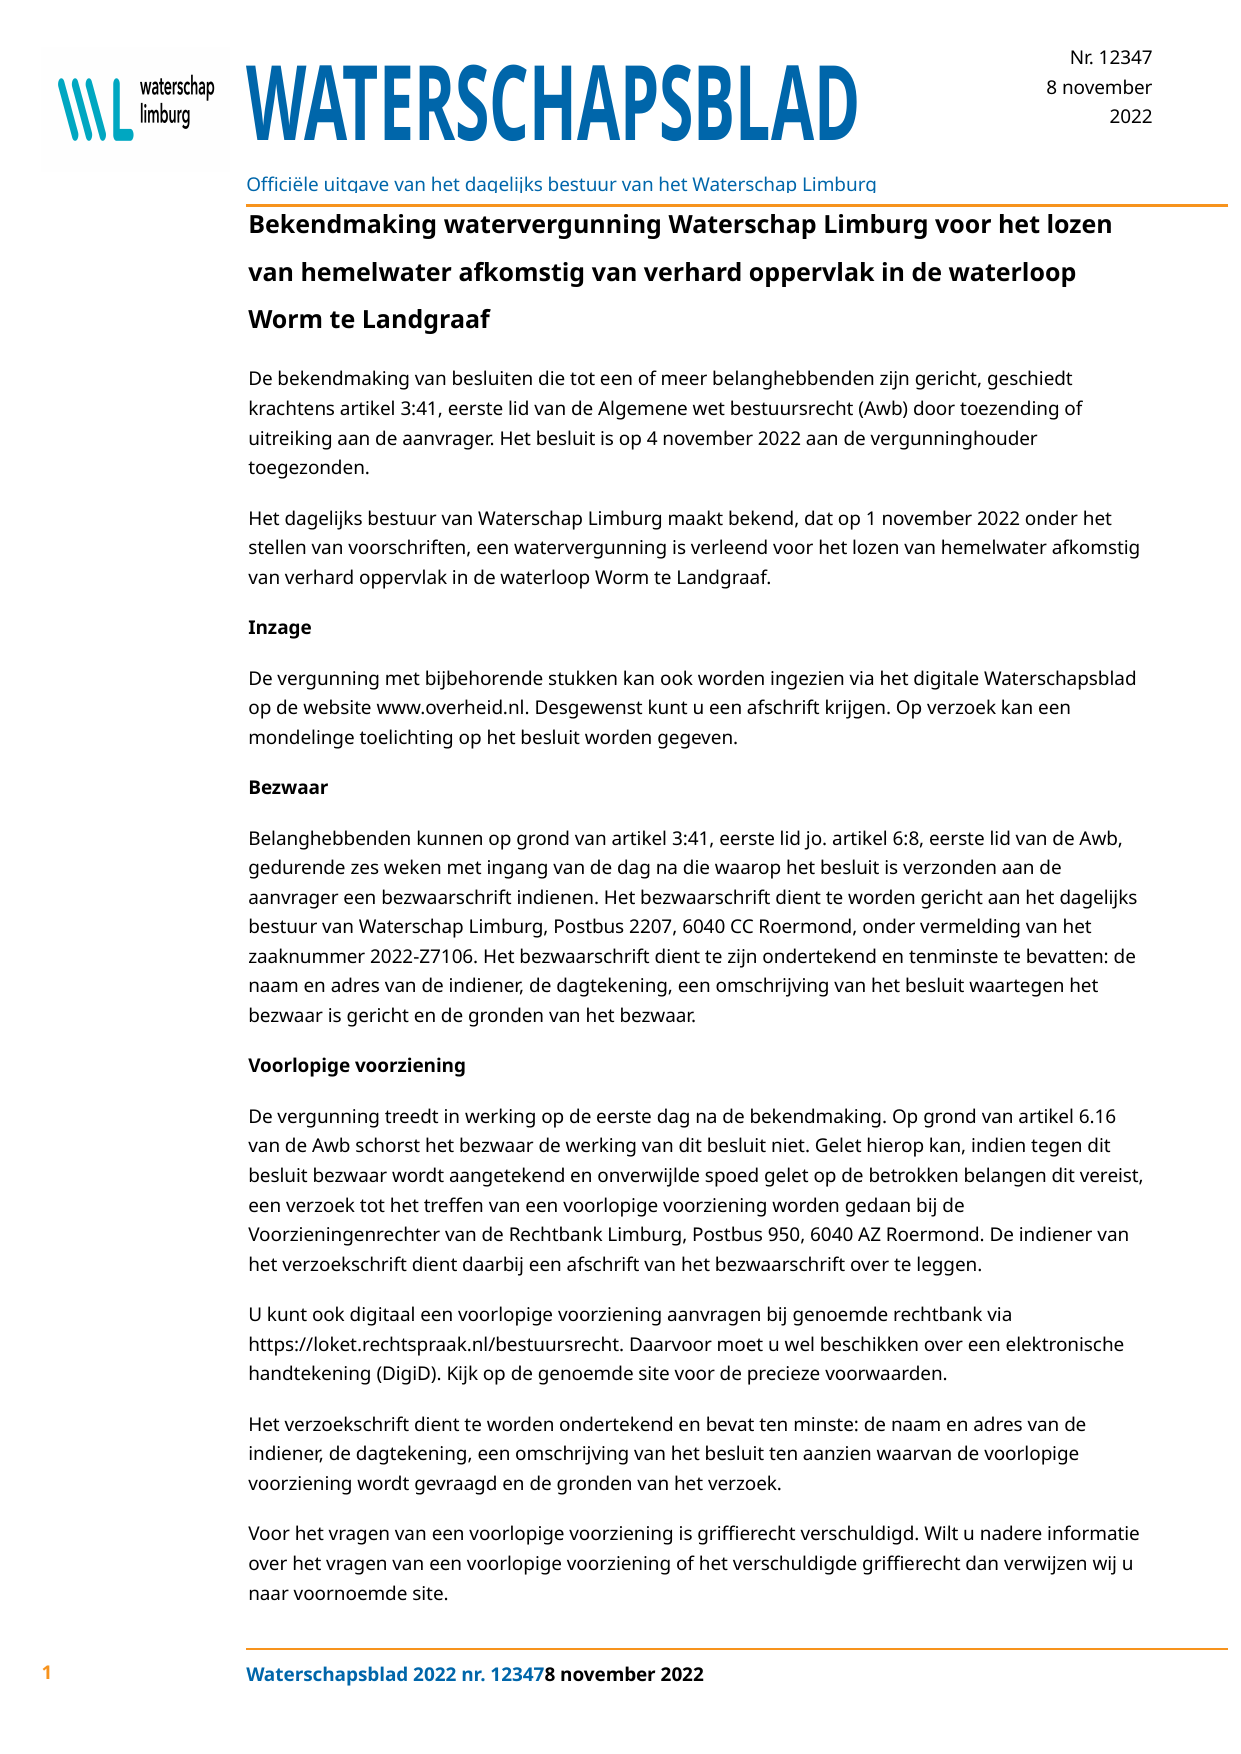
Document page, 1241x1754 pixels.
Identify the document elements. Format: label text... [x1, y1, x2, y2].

text U kunt ook digitaal een voorlopige voorziening aanvragen bij genoemde rechtbank via https://loket.rechtspraak.nl/bestuursrecht. Daarvoor moet u wel beschikken over een elektronische handtekening (DigiD). Kijk op de genoemde site voor de precieze voorwaarden. [248, 1301, 1152, 1386]
text Bekendmaking watervergunning Waterschap Limburg voor het lozen van hemelwater afkomstig van verhard oppervlak in de waterloop Worm te Landgraaf [248, 207, 1152, 336]
text De vergunning treedt in werking op de eerste dag na de bekendmaking. Op grond van artikel 6.16 van de Awb schorst het bezwaar de werking van dit besluit niet. Gelet hierop kan, indien tegen dit besluit bezwaar wordt aangetekend en onverwijlde spoed gelet op de betrokken belangen dit vereist, een verzoek tot het treffen van een voorlopige voorziening worden gedaan bij de Voorzieningenrechter van de Rechtbank Limburg, Postbus 950, 6040 AZ Roermond. De indiener van het verzoekschrift dient daarbij een afschrift van het bezwaarschrift over te leggen. [248, 1103, 1152, 1277]
text Voor het vragen van een voorlopige voorziening is griffierecht verschuldigd. Wilt u nadere informatie over het vragen van een voorlopige voorziening of het verschuldigde griffierecht dan verwijzen wij u naar voornoemde site. [248, 1521, 1152, 1605]
text Inzage [248, 614, 1152, 640]
picture [41, 47, 231, 172]
text Het verzoekschrift dient te worden ondertekend en bevat ten minste: de naam en adres van de indiener, de dagtekening, een omschrijving van het besluit ten aanzien waarvan de voorlopige voorziening wordt gevraagd en de gronden van het verzoek. [248, 1411, 1152, 1496]
text Bezwaar [248, 774, 1152, 800]
text Het dagelijks bestuur van Waterschap Limburg maakt bekend, dat op 1 november 2022 onder het stellen van voorschriften, een watervergunning is verleend voor het lozen van hemelwater afkomstig van verhard oppervlak in de waterloop Worm te Landgraaf. [248, 505, 1152, 589]
text Voorlopige voorziening [248, 1053, 1152, 1078]
text Belanghebbenden kunnen op grond van artikel 3:41, eerste lid jo. artikel 6:8, eerste lid van de Awb, gedurende zes weken met ingang van de dag na die waarop het besluit is verzonden aan de aanvrager een bezwaarschrift indienen. Het bezwaarschrift dient te worden gericht aan het dagelijks bestuur van Waterschap Limburg, Postbus 2207, 6040 CC Roermond, onder vermelding van het zaaknummer 2022-Z7106. Het bezwaarschrift dient te zijn ondertekend en tenminste te bevatten: de naam en adres van de indiener, de dagtekening, een omschrijving van het besluit waartegen het bezwaar is gericht en de gronden van het bezwaar. [248, 825, 1152, 1028]
text De bekendmaking van besluiten die tot een of meer belanghebbenden zijn gericht, geschiedt krachtens artikel 3:41, eerste lid van de Algemene wet bestuursrecht (Awb) door toezending of uitreiking aan de aanvrager. Het besluit is op 4 november 2022 aan de vergunninghouder toegezonden. [248, 366, 1152, 480]
text De vergunning met bijbehorende stukken kan ook worden ingezien via het digitale Waterschapsblad op de website www.overheid.nl. Desgewenst kunt u een afschrift krijgen. Op verzoek kan een mondelinge toelichting op het besluit worden gegeven. [248, 665, 1152, 749]
